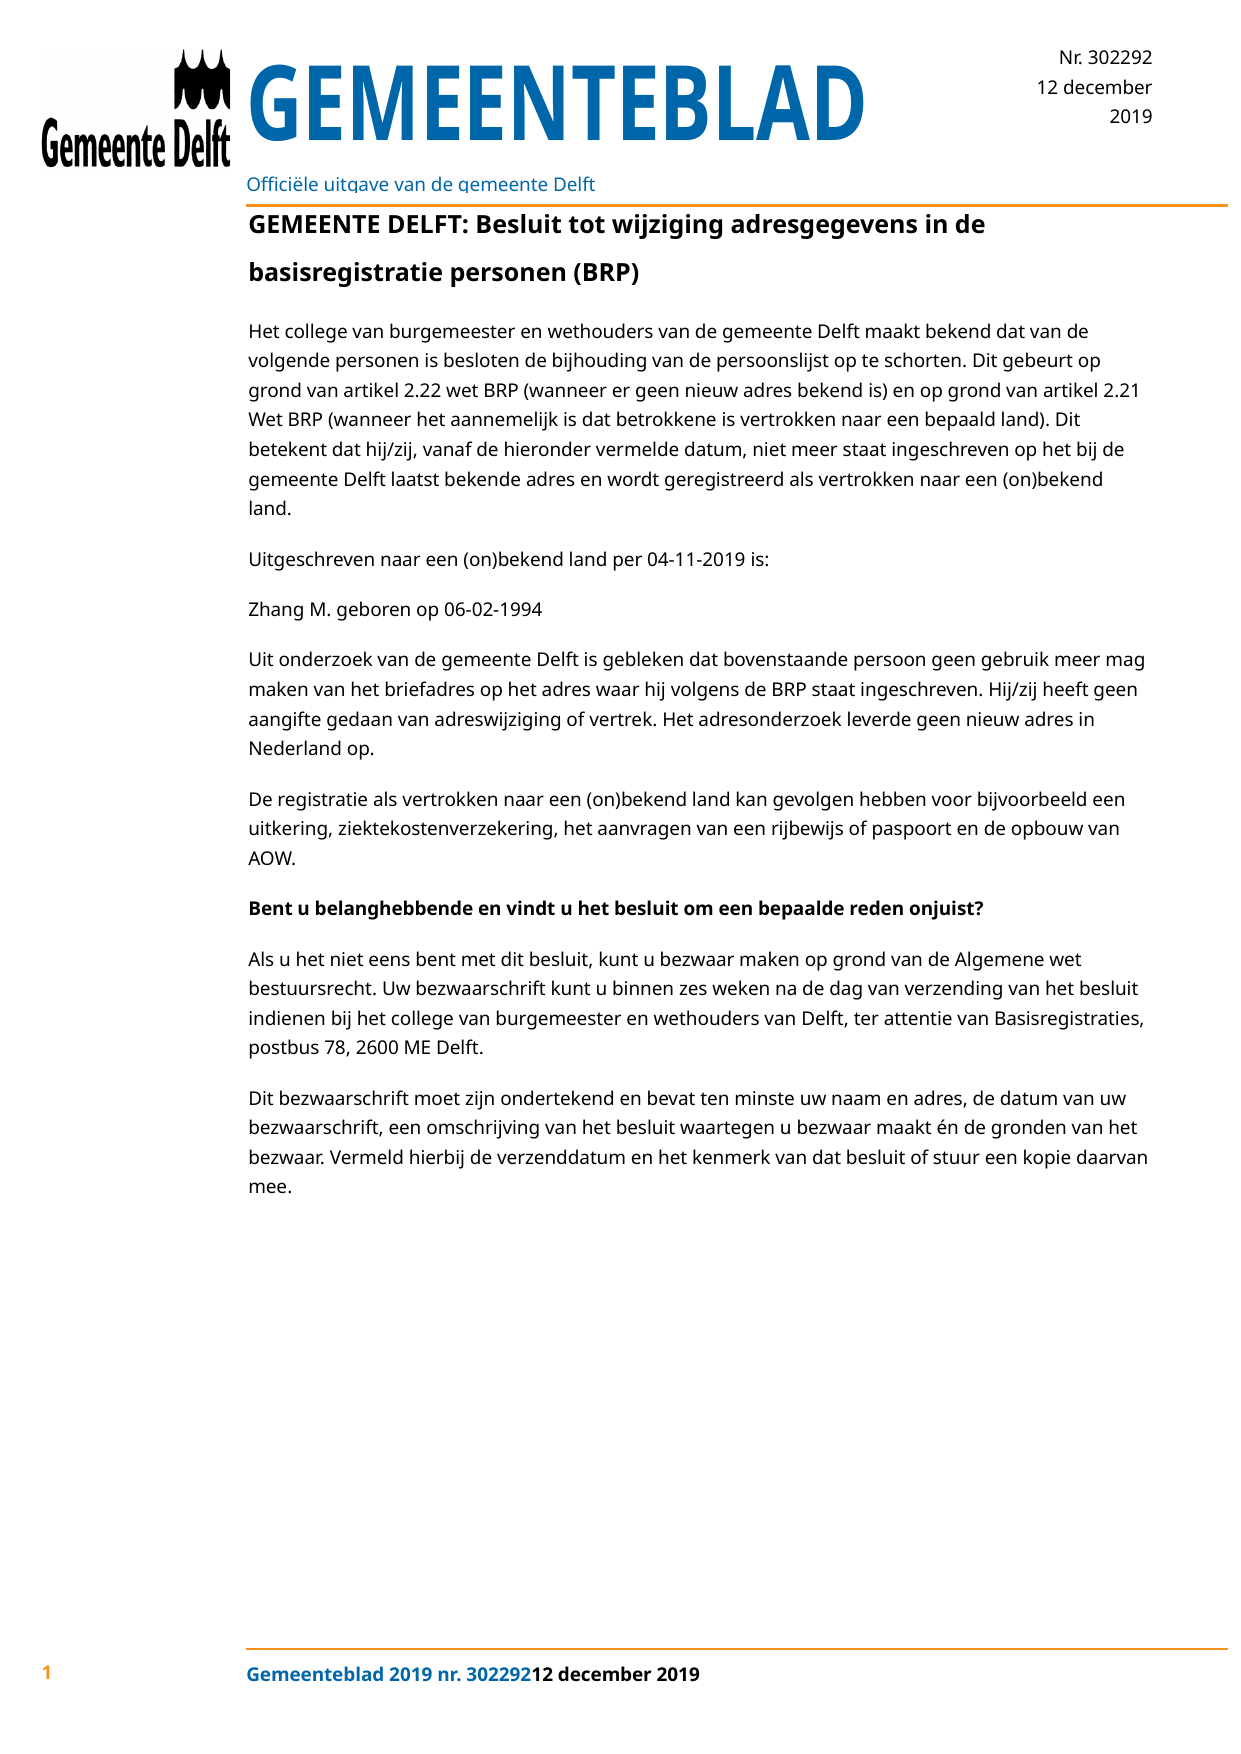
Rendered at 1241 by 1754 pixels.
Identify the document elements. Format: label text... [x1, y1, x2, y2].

text Als u het niet eens bent met dit besluit, kunt u bezwaar maken op grond van de Algemene wet bestuursrecht. Uw bezwaarschrift kunt u binnen zes weken na de dag van verzending van het besluit indienen bij het college van burgemeester en wethouders van Delft, ter attentie van Basisregistraties, postbus 78, 2600 ME Delft. [248, 946, 1152, 1060]
text Bent u belanghebbende en vindt u het besluit om een bepaalde reden onjuist? [248, 895, 1152, 921]
text Dit bezwaarschrift moet zijn ondertekend en bevat ten minste uw naam en adres, de datum van uw bezwaarschrift, een omschrijving van het besluit waartegen u bezwaar maakt én de gronden van het bezwaar. Vermeld hierbij de verzenddatum en het kenmerk van dat besluit of stuur een kopie daarvan mee. [248, 1085, 1152, 1199]
text Uit onderzoek van de gemeente Delft is gebleken dat bovenstaande persoon geen gebruik meer mag maken van het briefadres op het adres waar hij volgens de BRP staat ingeschreven. Hij/zij heeft geen aangifte gedaan van adreswijziging of vertrek. Het adresonderzoek leverde geen nieuw adres in Nederland op. [248, 647, 1152, 761]
text Uitgeschreven naar een (on)bekend land per 04-11-2019 is: [248, 546, 1152, 572]
text Het college van burgemeester en wethouders van de gemeente Delft maakt bekend dat van de volgende personen is besloten de bijhouding van de persoonslijst op te schorten. Dit gebeurt op grond van artikel 2.22 wet BRP (wanneer er geen nieuw adres bekend is) en op grond van artikel 2.21 Wet BRP (wanneer het aannemelijk is dat betrokkene is vertrokken naar een bepaald land). Dit betekent dat hij/zij, vanaf de hieronder vermelde datum, niet meer staat ingeschreven op het bij de gemeente Delft laatst bekende adres en wordt geregistreerd als vertrokken naar een (on)bekend land. [248, 318, 1152, 521]
picture [41, 47, 231, 172]
text Zhang M. geboren op 06-02-1994 [248, 596, 1152, 622]
text De registratie als vertrokken naar een (on)bekend land kan gevolgen hebben voor bijvoorbeeld een uitkering, ziektekostenverzekering, het aanvragen van een rijbewijs of paspoort en de opbouw van AOW. [248, 786, 1152, 871]
text GEMEENTE DELFT: Besluit tot wijziging adresgegevens in de basisregistratie personen (BRP) [248, 207, 1152, 288]
